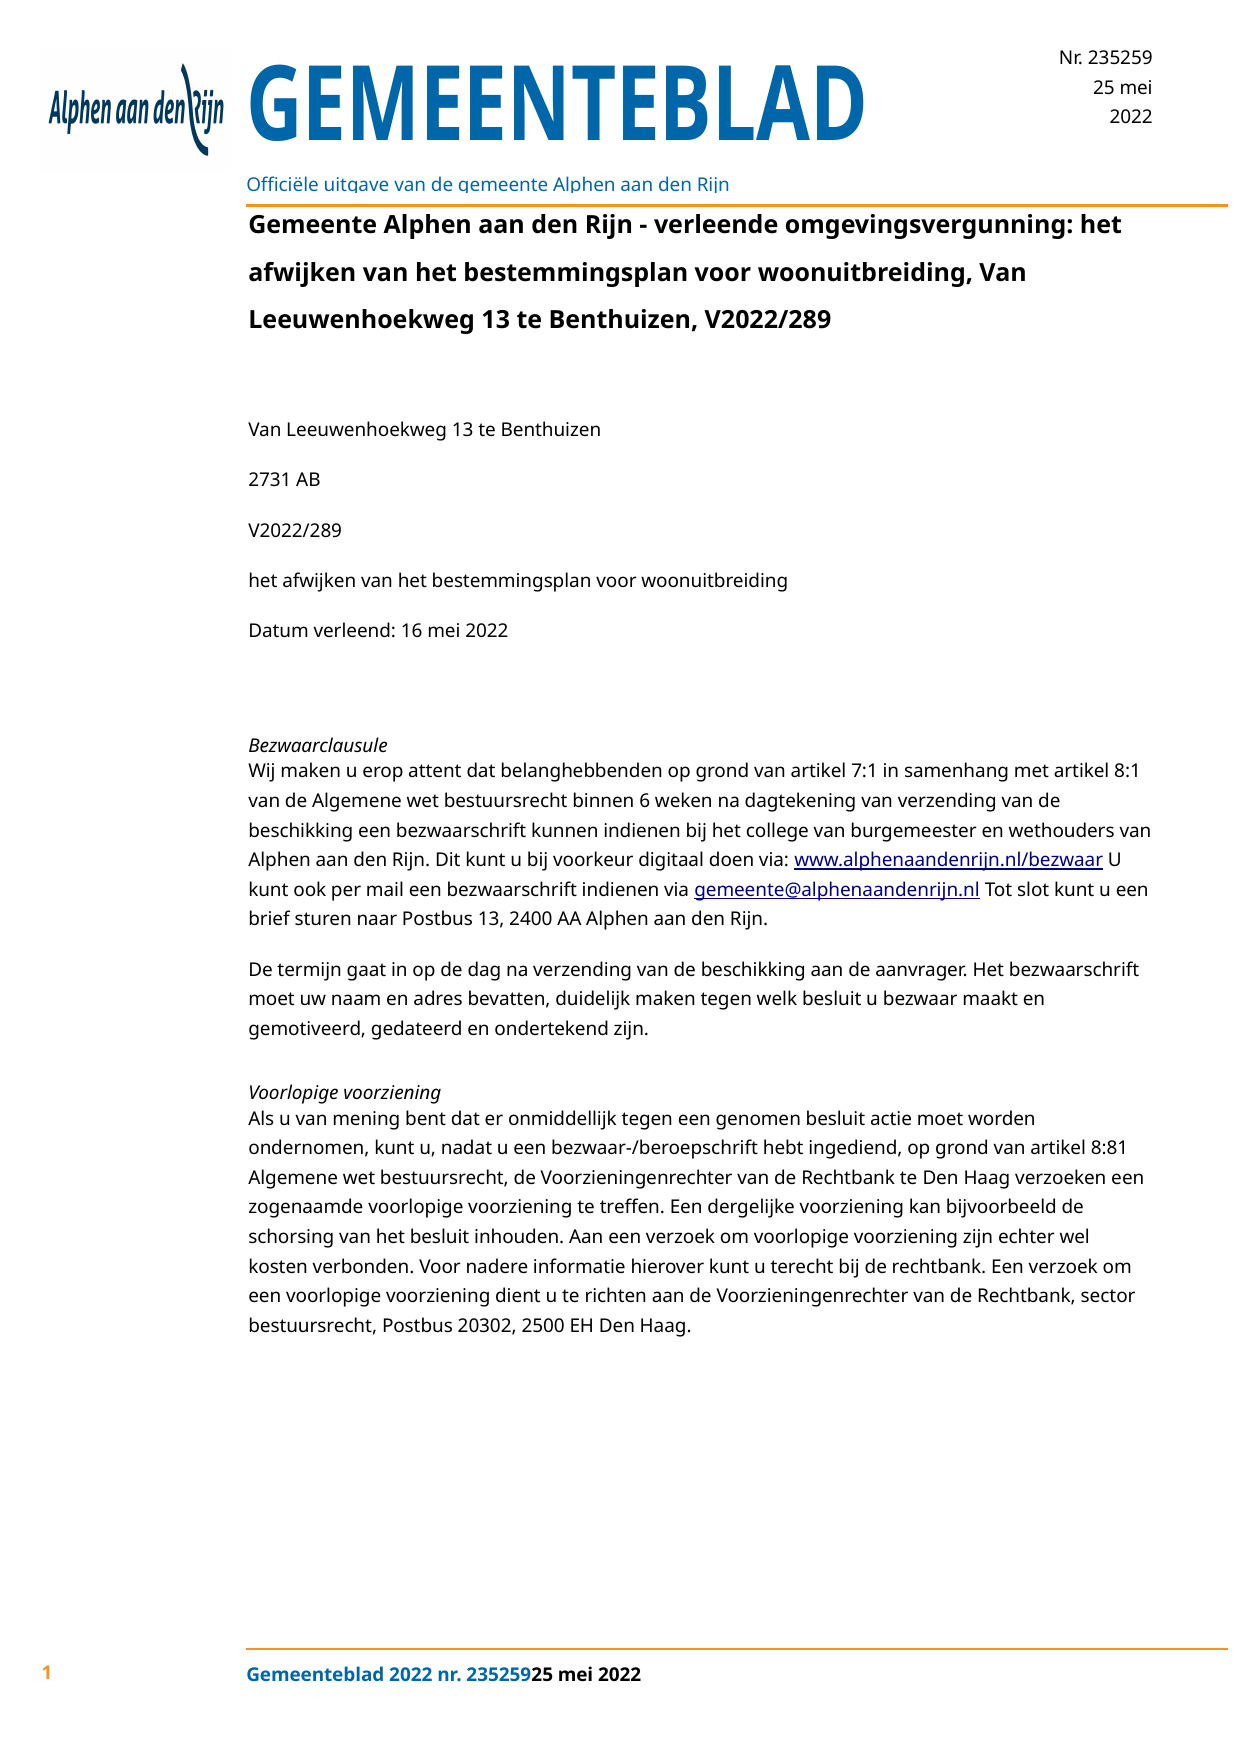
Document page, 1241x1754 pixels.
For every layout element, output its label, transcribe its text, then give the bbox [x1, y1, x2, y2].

text het afwijken van het bestemmingsplan voor woonuitbreiding [248, 567, 1152, 593]
text Wij maken u erop attent dat belanghebbenden op grond van artikel 7:1 in samenhang met artikel 8:1 van de Algemene wet bestuursrecht binnen 6 weken na dagtekening van verzending van de beschikking een bezwaarschrift kunnen indienen bij het college van burgemeester en wethouders van Alphen aan den Rijn. Dit kunt u bij voorkeur digitaal doen via: www.alphenaandenrijn.nl/bezwaar U kunt ook per mail een bezwaarschrift indienen via gemeente@alphenaandenrijn.nl Tot slot kunt u een brief sturen naar Postbus 13, 2400 AA Alphen aan den Rijn. [248, 758, 1152, 931]
text V2022/289 [248, 517, 1152, 542]
text De termijn gaat in op de dag na verzending van de beschikking aan de aanvrager. Het bezwaarschrift moet uw naam en adres bevatten, duidelijk maken tegen welk besluit u bezwaar maakt en gemotiveerd, gedateerd en ondertekend zijn. [248, 956, 1152, 1041]
text Van Leeuwenhoekweg 13 te Benthuizen [248, 416, 1152, 442]
text Datum verleend: 16 mei 2022 [248, 618, 1152, 643]
text Gemeente Alphen aan den Rijn - verleende omgevingsvergunning: het afwijken van het bestemmingsplan voor woonuitbreiding, Van Leeuwenhoekweg 13 te Benthuizen, V2022/289 [248, 207, 1152, 336]
picture [41, 47, 231, 172]
text 2731 AB [248, 466, 1152, 492]
text Als u van mening bent dat er onmiddellijk tegen een genomen besluit actie moet worden ondernomen, kunt u, nadat u een bezwaar-/beroepschrift hebt ingediend, op grond van artikel 8:81 Algemene wet bestuursrecht, de Voorzieningenrechter van de Rechtbank te Den Haag verzoeken een zogenaamde voorlopige voorziening te treffen. Een dergelijke voorziening kan bijvoorbeeld de schorsing van het besluit inhouden. Aan een verzoek om voorlopige voorziening zijn echter wel kosten verbonden. Voor nadere informatie hierover kunt u terecht bij de rechtbank. Een verzoek om een voorlopige voorziening dient u te richten aan de Voorzieningenrechter van de Rechtbank, sector bestuursrecht, Postbus 20302, 2500 EH Den Haag. [248, 1105, 1152, 1338]
text Bezwaarclausule [248, 732, 1152, 758]
text Voorlopige voorziening [248, 1079, 1152, 1105]
